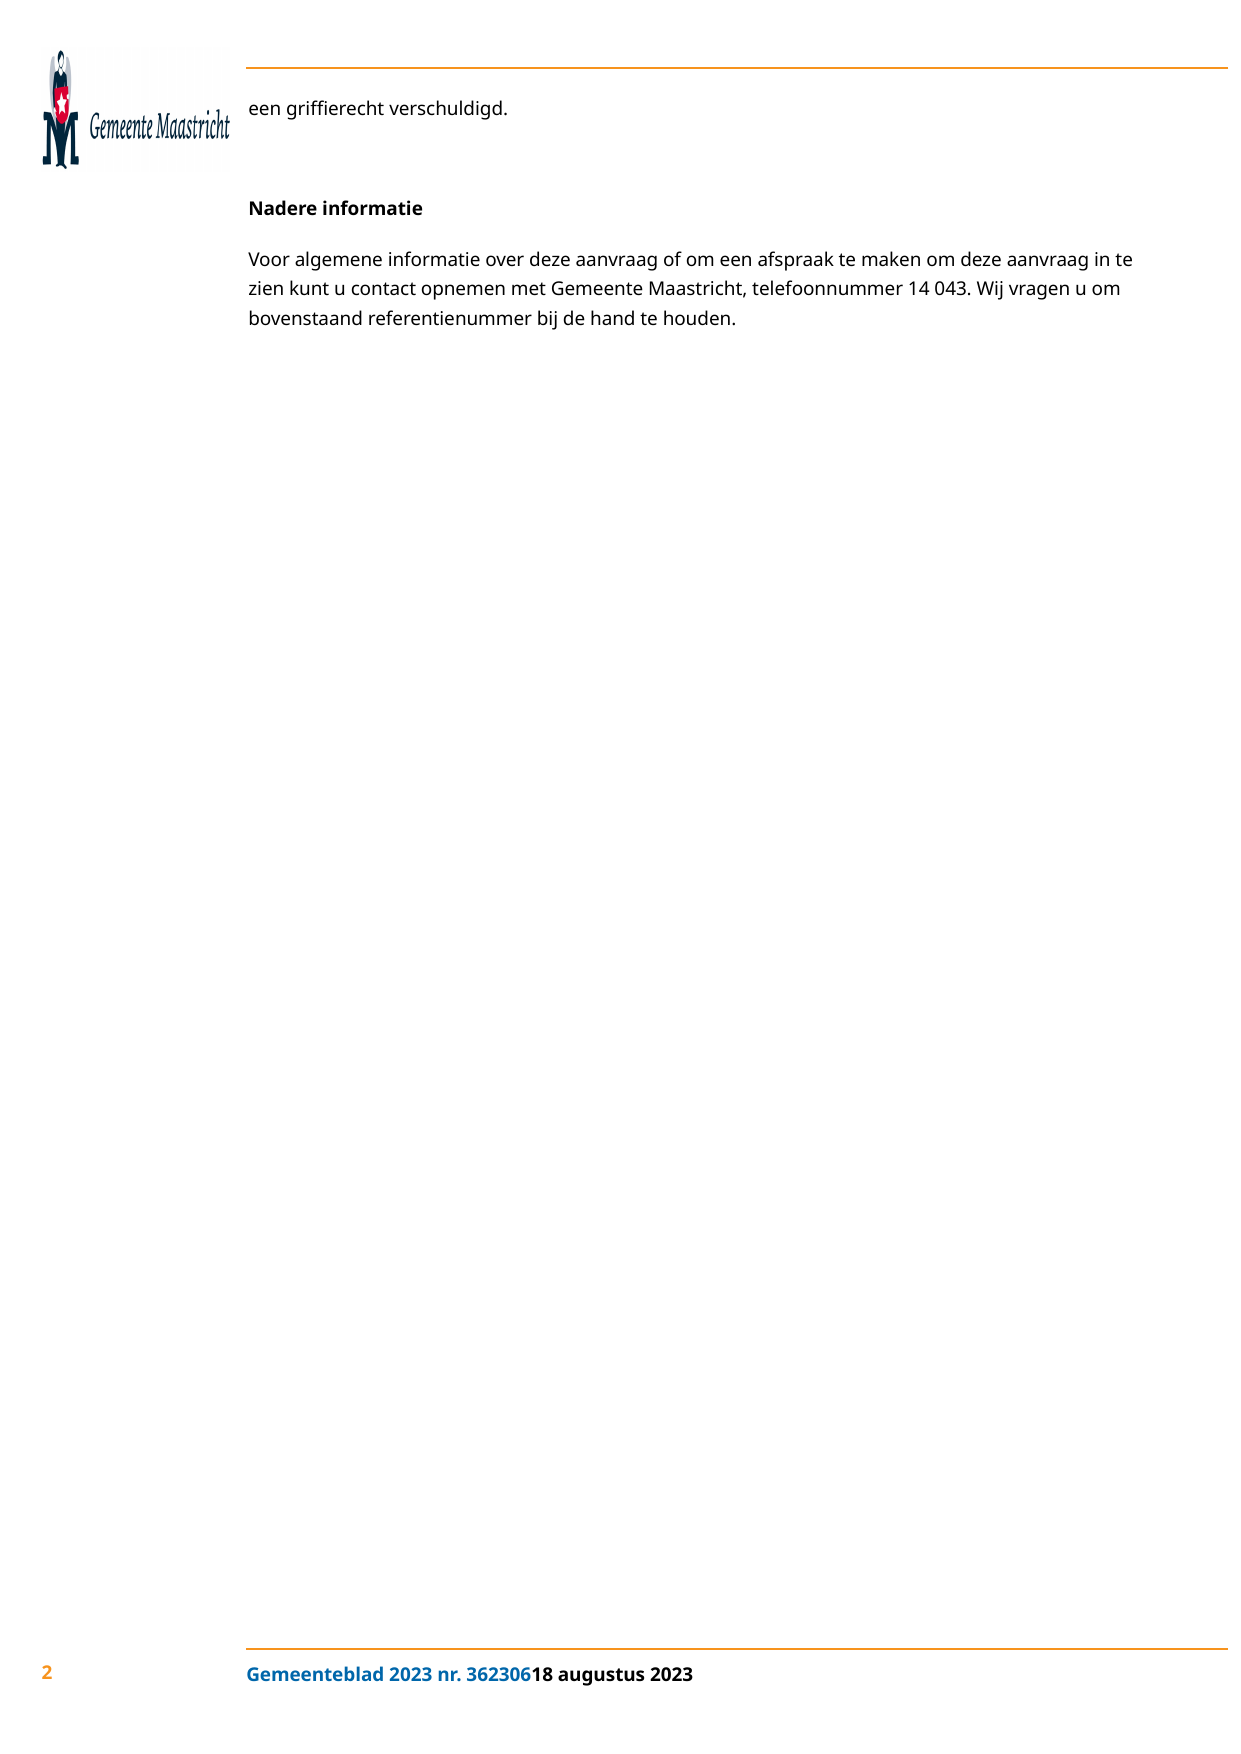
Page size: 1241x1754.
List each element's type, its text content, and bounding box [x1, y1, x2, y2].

text Nadere informatie [248, 196, 1152, 221]
text een griffierecht verschuldigd. [248, 95, 1152, 121]
text Voor algemene informatie over deze aanvraag of om een afspraak te maken om deze aanvraag in te zien kunt u contact opnemen met Gemeente Maastricht, telefoonnummer 14 043. Wij vragen u om bovenstaand referentienummer bij de hand te houden. [248, 246, 1152, 331]
picture [41, 47, 231, 172]
